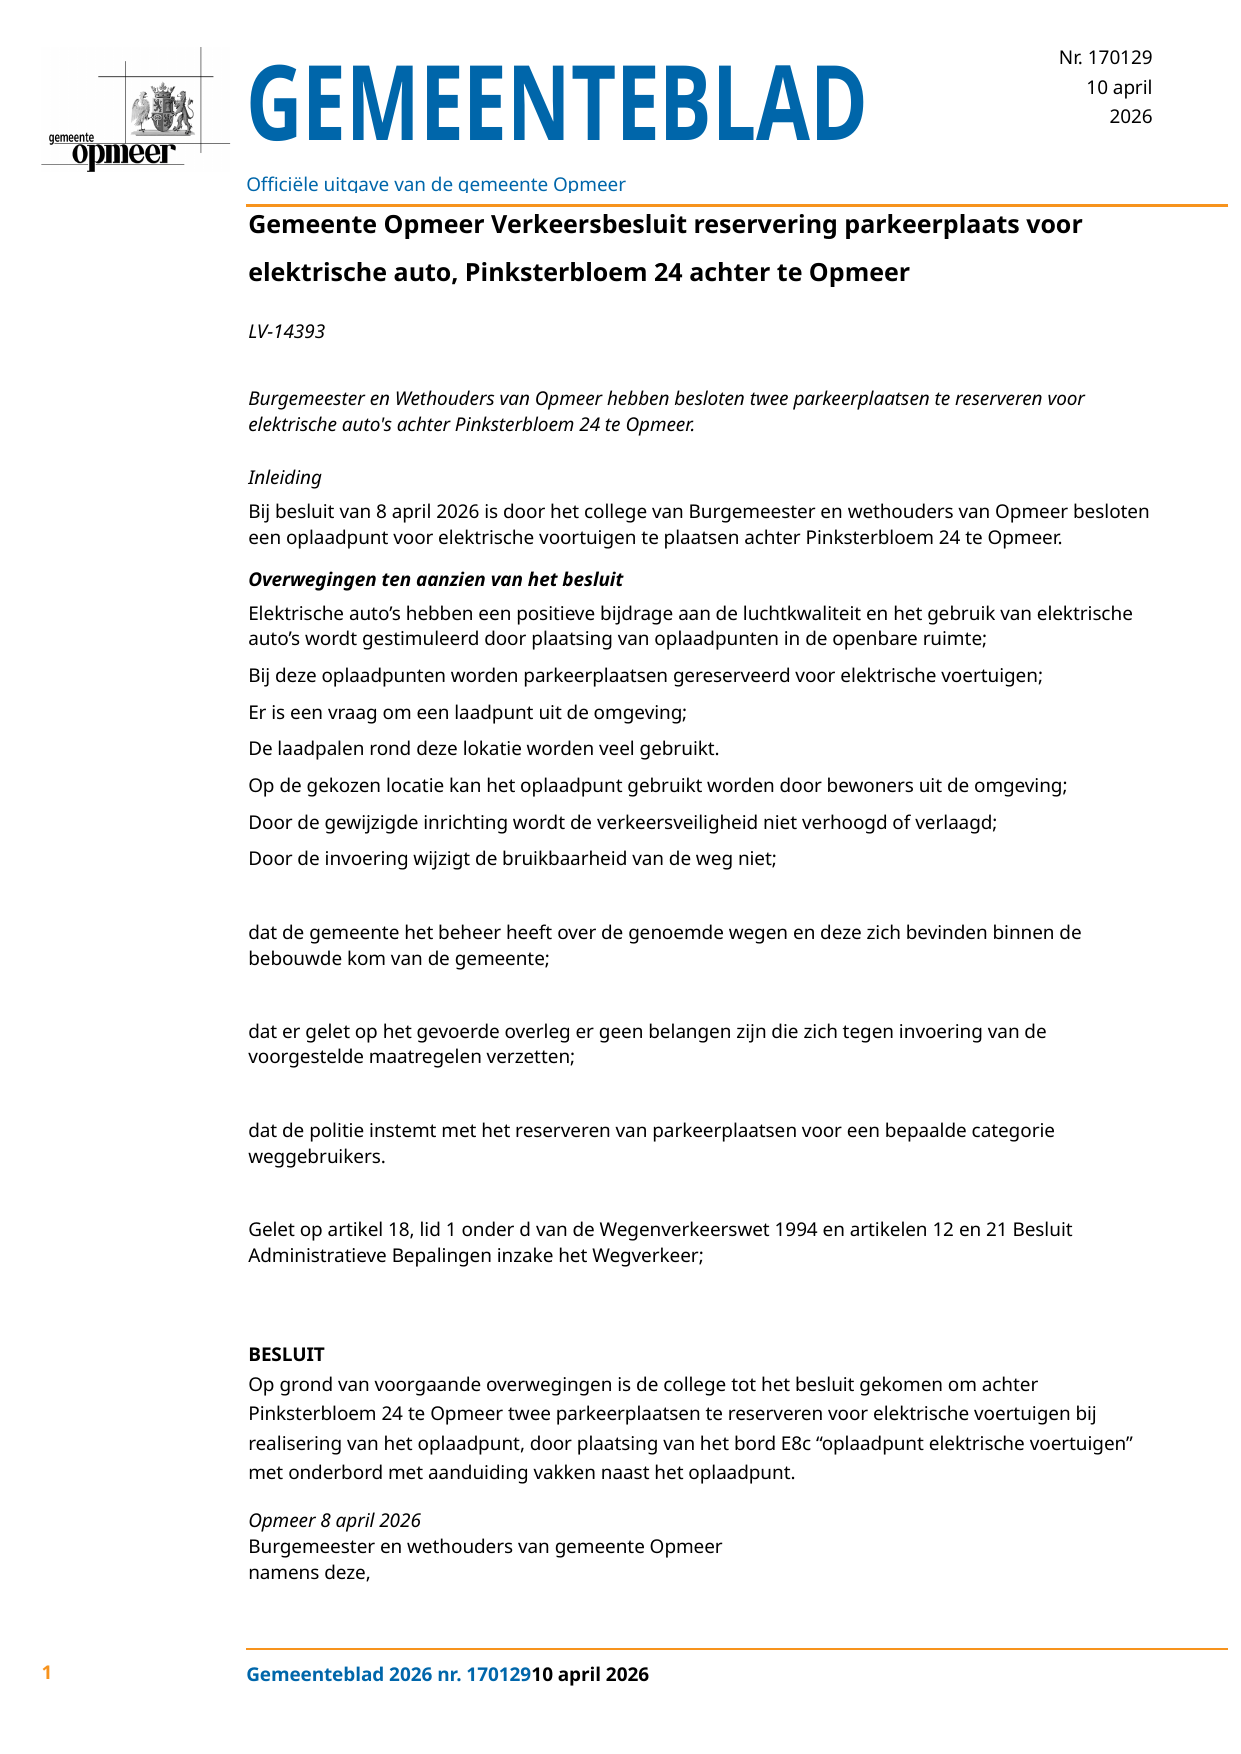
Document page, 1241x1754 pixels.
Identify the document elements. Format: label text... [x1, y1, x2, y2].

text Elektrische auto’s hebben een positieve bijdrage aan de luchtkwaliteit en het gebruik van elektrische auto’s wordt gestimuleerd door plaatsing van oplaadpunten in de openbare ruimte; [248, 600, 1152, 651]
text BESLUIT [248, 1341, 1152, 1367]
text Burgemeester en wethouders van gemeente Opmeer [248, 1533, 1152, 1559]
text Opmeer 8 april 2026 [248, 1507, 1152, 1533]
picture [41, 47, 231, 172]
text Door de invoering wijzigt de bruikbaarheid van de weg niet; [248, 846, 1152, 871]
text Bij besluit van 8 april 2026 is door het college van Burgemeester en wethouders van Opmeer besloten een oplaadpunt voor elektrische voortuigen te plaatsen achter Pinksterbloem 24 te Opmeer. [248, 498, 1152, 550]
text Er is een vraag om een laadpunt uit de omgeving; [248, 699, 1152, 725]
text Op grond van voorgaande overwegingen is de college tot het besluit gekomen om achter Pinksterbloem 24 te Opmeer twee parkeerplaatsen te reserveren voor elektrische voertuigen bij realisering van het oplaadpunt, door plaatsing van het bord E8c “oplaadpunt elektrische voertuigen” met onderbord met aanduiding vakken naast het oplaadpunt. [248, 1371, 1152, 1485]
text De laadpalen rond deze lokatie worden veel gebruikt. [248, 736, 1152, 761]
text LV-14393 [248, 318, 1152, 344]
text Op de gekozen locatie kan het oplaadpunt gebruikt worden door bewoners uit de omgeving; [248, 772, 1152, 798]
text dat de politie instemt met het reserveren van parkeerplaatsen voor een bepaalde categorie weggebruikers. [248, 1117, 1152, 1168]
text dat er gelet op het gevoerde overleg er geen belangen zijn die zich tegen invoering van de voorgestelde maatregelen verzetten; [248, 1018, 1152, 1069]
text namens deze, [248, 1559, 1152, 1584]
text Bij deze oplaadpunten worden parkeerplaatsen gereserveerd voor elektrische voertuigen; [248, 662, 1152, 688]
text Overwegingen ten aanzien van het besluit [248, 566, 1152, 592]
text Gelet op artikel 18, lid 1 onder d van de Wegenverkeerswet 1994 en artikelen 12 en 21 Besluit Administratieve Bepalingen inzake het Wegverkeer; [248, 1216, 1152, 1268]
text Door de gewijzigde inrichting wordt de verkeersveiligheid niet verhoogd of verlaagd; [248, 809, 1152, 835]
text Burgemeester en Wethouders van Opmeer hebben besloten twee parkeerplaatsen te reserveren voor elektrische auto's achter Pinksterbloem 24 te Opmeer. [248, 386, 1152, 437]
text Gemeente Opmeer Verkeersbesluit reservering parkeerplaats voor elektrische auto, Pinksterbloem 24 achter te Opmeer [248, 207, 1152, 288]
text dat de gemeente het beheer heeft over de genoemde wegen en deze zich bevinden binnen de bebouwde kom van de gemeente; [248, 919, 1152, 970]
text Inleiding [248, 464, 1152, 490]
